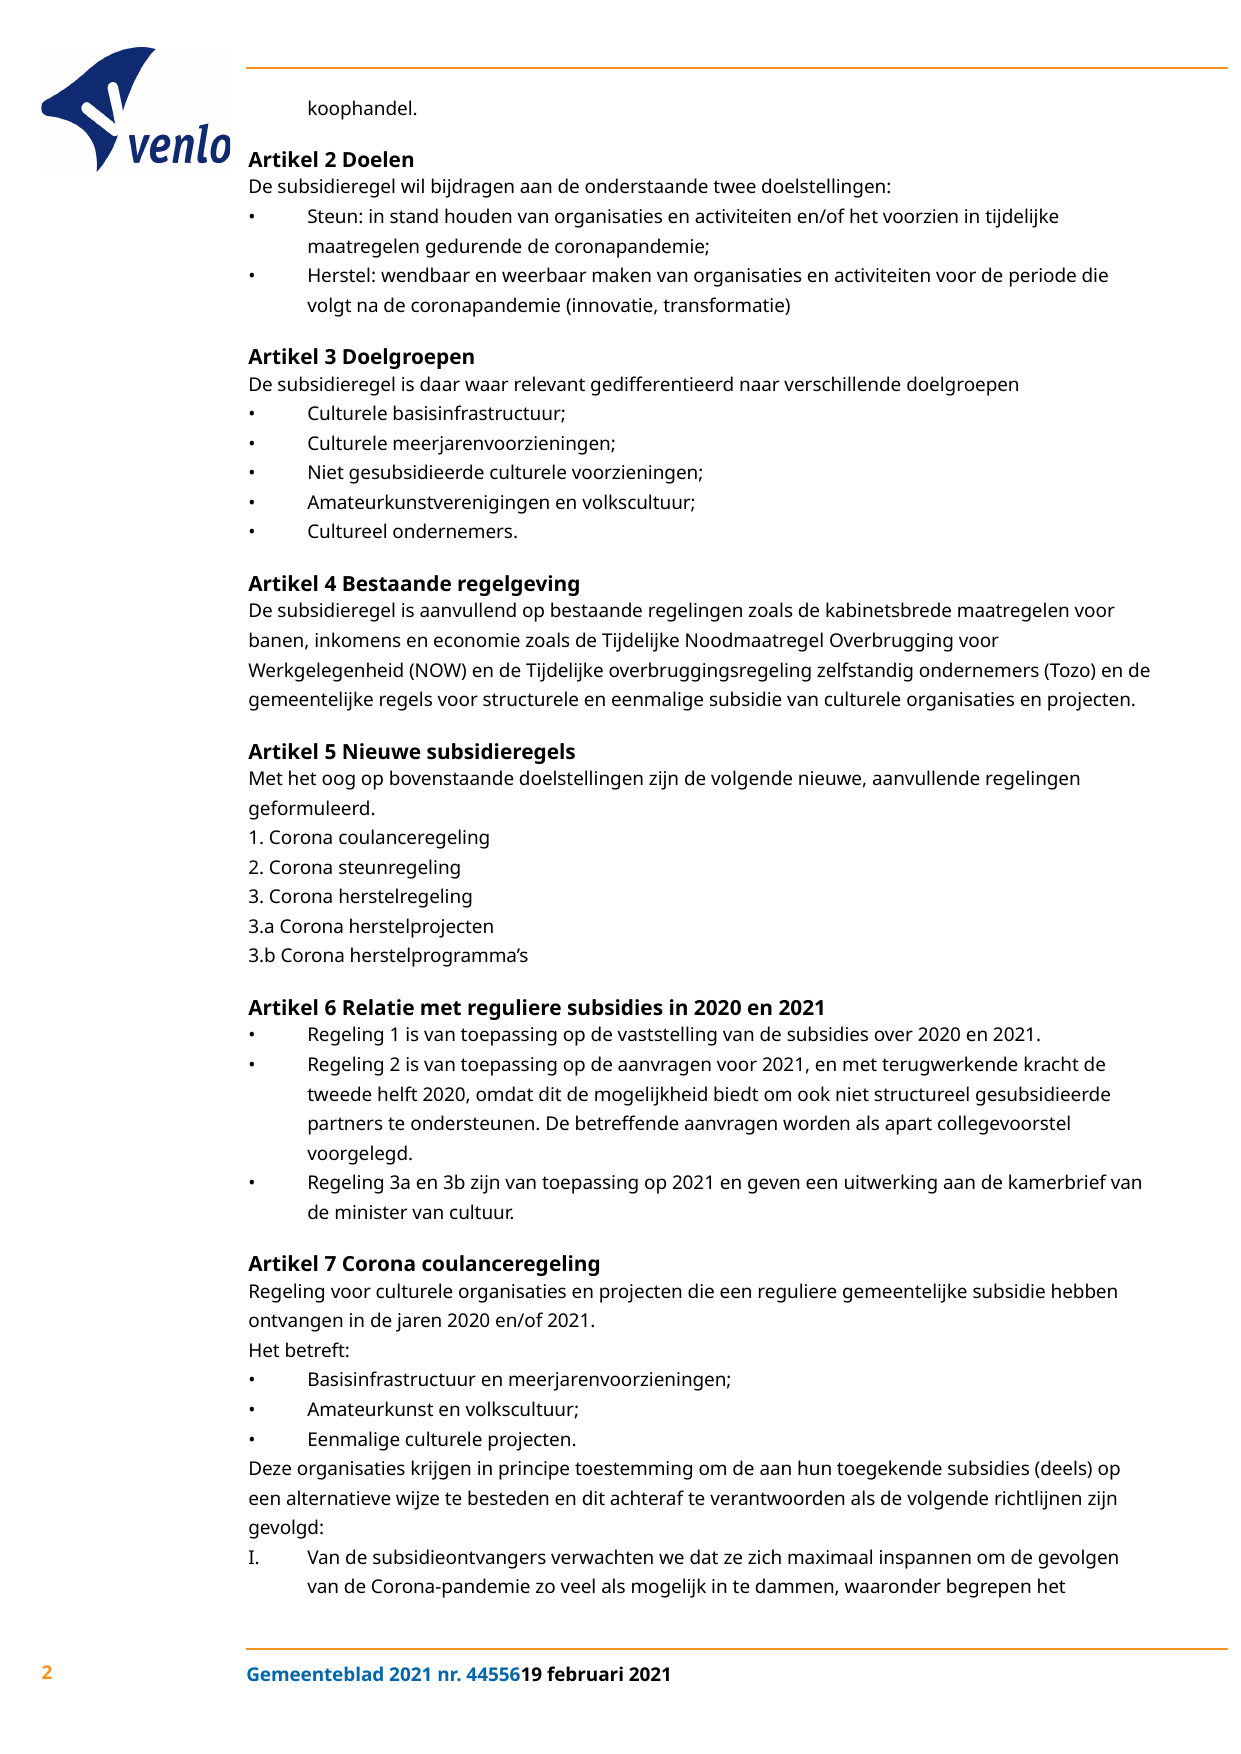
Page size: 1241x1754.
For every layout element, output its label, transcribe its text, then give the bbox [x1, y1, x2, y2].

list Culturele meerjarenvoorzieningen; [248, 430, 1152, 456]
text Deze organisaties krijgen in principe toestemming om de aan hun toegekende subsidies (deels) op een alternatieve wijze te besteden en dit achteraf te verantwoorden als de volgende richtlijnen zijn gevolgd: [248, 1455, 1152, 1540]
list Regeling 2 is van toepassing op de aanvragen voor 2021, en met terugwerkende kracht de tweede helft 2020, omdat dit de mogelijkheid biedt om ook niet structureel gesubsidieerde partners te ondersteunen. De betreffende aanvragen worden als apart collegevoorstel voorgelegd. [248, 1051, 1152, 1166]
text Artikel 3 Doelgroepen [248, 342, 1152, 371]
text Artikel 6 Relatie met reguliere subsidies in 2020 en 2021 [248, 993, 1152, 1022]
list Culturele basisinfrastructuur; [248, 400, 1152, 426]
text Met het oog op bovenstaande doelstellingen zijn de volgende nieuwe, aanvullende regelingen geformuleerd. [248, 765, 1152, 821]
text Artikel 2 Doelen [248, 145, 1152, 174]
text 3.a Corona herstelprojecten [248, 913, 1152, 939]
text 3. Corona herstelregeling [248, 883, 1152, 909]
list Amateurkunst en volkscultuur; [248, 1396, 1152, 1422]
text Het betreft: [248, 1337, 1152, 1363]
list Eenmalige culturele projecten. [248, 1426, 1152, 1452]
list koophandel. [248, 95, 1152, 121]
text De subsidieregel is daar waar relevant gedifferentieerd naar verschillende doelgroepen [248, 371, 1152, 397]
list Regeling 1 is van toepassing op de vaststelling van de subsidies over 2020 en 2021. [248, 1022, 1152, 1047]
list Niet gesubsidieerde culturele voorzieningen; [248, 459, 1152, 485]
text De subsidieregel wil bijdragen aan de onderstaande twee doelstellingen: [248, 174, 1152, 199]
picture [41, 47, 231, 172]
list Regeling 3a en 3b zijn van toepassing op 2021 en geven een uitwerking aan de kamerbrief van de minister van cultuur. [248, 1169, 1152, 1225]
list Cultureel ondernemers. [248, 519, 1152, 544]
list Herstel: wendbaar en weerbaar maken van organisaties en activiteiten voor de periode die volgt na de coronapandemie (innovatie, transformatie) [248, 262, 1152, 318]
text Artikel 5 Nieuwe subsidieregels [248, 737, 1152, 765]
list Basisinfrastructuur en meerjarenvoorzieningen; [248, 1367, 1152, 1392]
list Van de subsidieontvangers verwachten we dat ze zich maximaal inspannen om de gevolgen van de Corona-pandemie zo veel als mogelijk in te dammen, waaronder begrepen het [248, 1544, 1152, 1599]
text 1. Corona coulanceregeling [248, 824, 1152, 850]
text 3.b Corona herstelprogramma’s [248, 943, 1152, 968]
text De subsidieregel is aanvullend op bestaande regelingen zoals de kabinetsbrede maatregelen voor banen, inkomens en economie zoals de Tijdelijke Noodmaatregel Overbrugging voor Werkgelegenheid (NOW) en de Tijdelijke overbruggingsregeling zelfstandig ondernemers (Tozo) en de gemeentelijke regels voor structurele en eenmalige subsidie van culturele organisaties en projecten. [248, 598, 1152, 712]
list Steun: in stand houden van organisaties en activiteiten en/of het voorzien in tijdelijke maatregelen gedurende de coronapandemie; [248, 203, 1152, 258]
list Amateurkunstverenigingen en volkscultuur; [248, 489, 1152, 515]
text 2. Corona steunregeling [248, 854, 1152, 880]
text Artikel 4 Bestaande regelgeving [248, 569, 1152, 598]
text Regeling voor culturele organisaties en projecten die een reguliere gemeentelijke subsidie hebben ontvangen in de jaren 2020 en/of 2021. [248, 1278, 1152, 1333]
text Artikel 7 Corona coulanceregeling [248, 1249, 1152, 1278]
